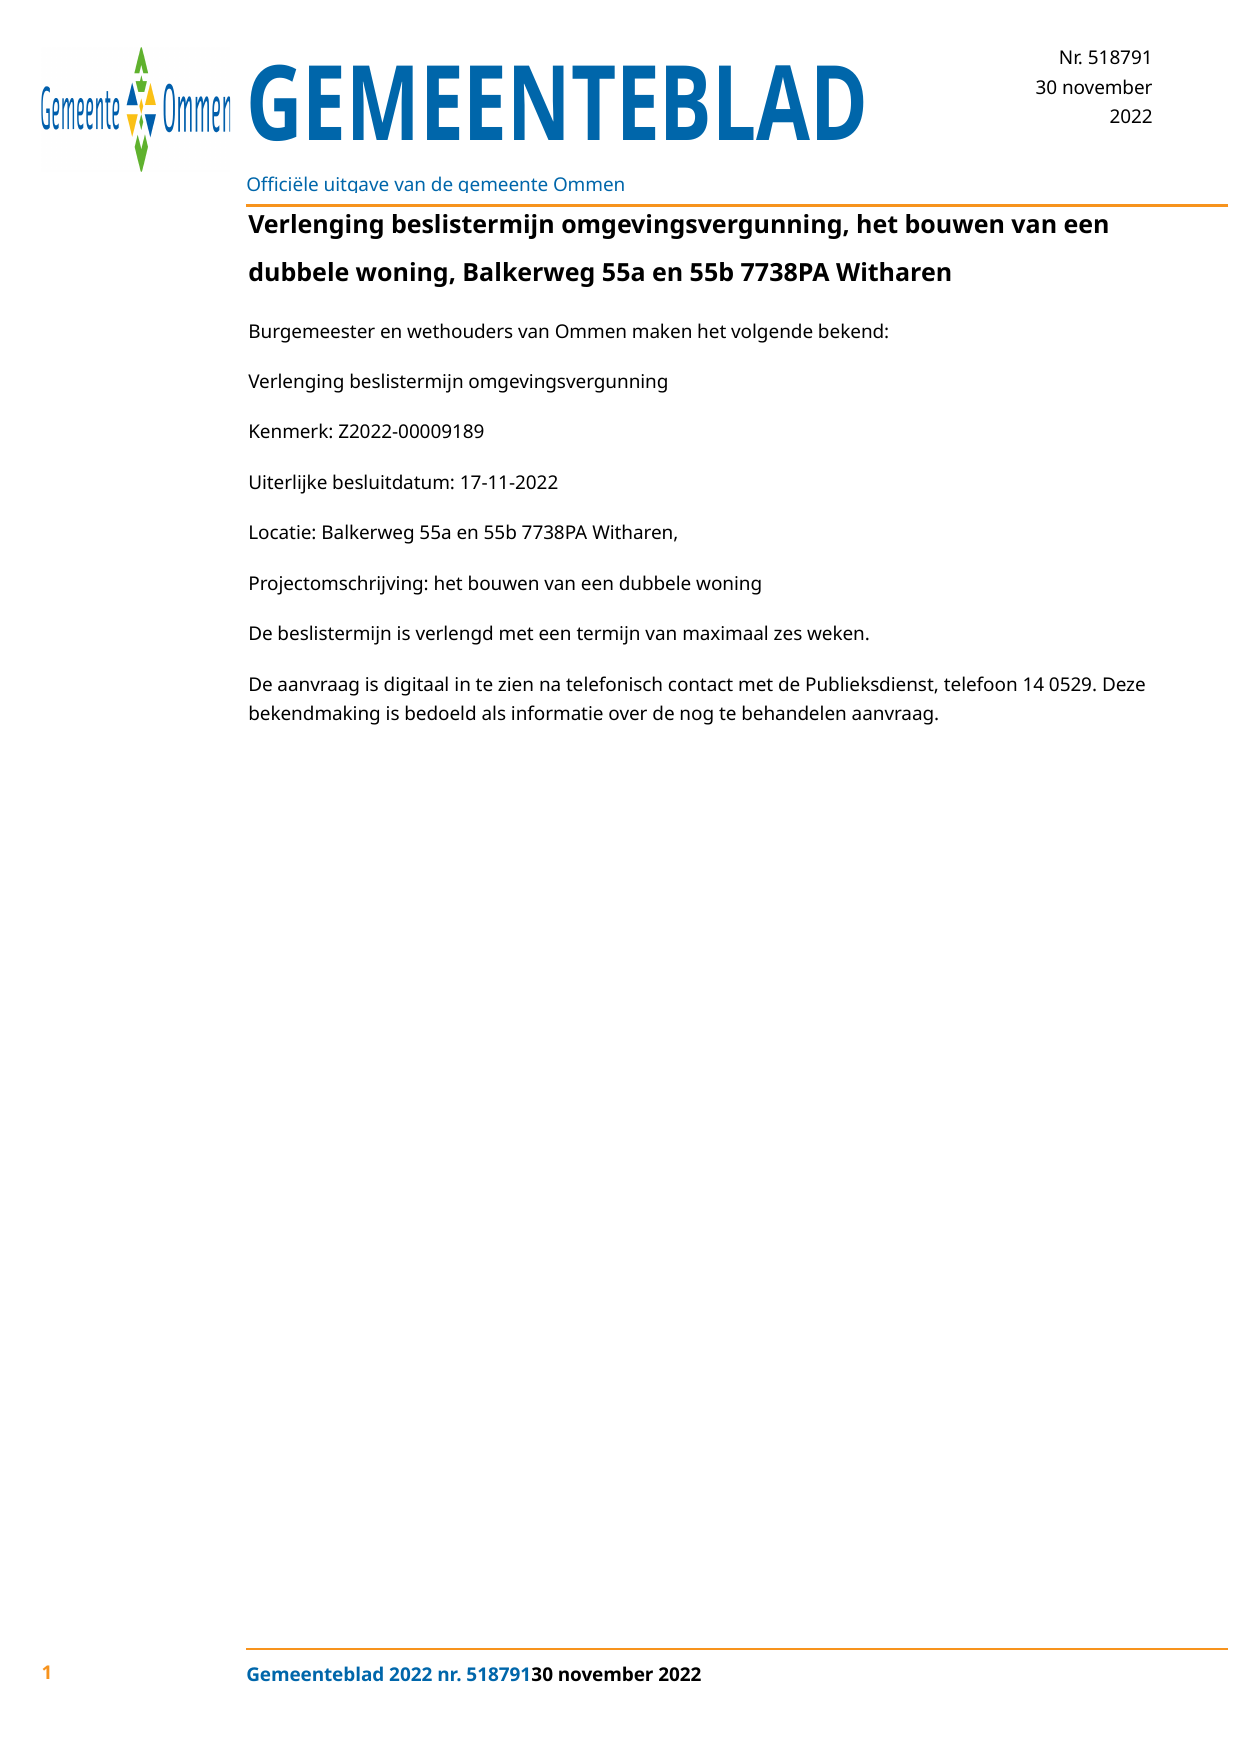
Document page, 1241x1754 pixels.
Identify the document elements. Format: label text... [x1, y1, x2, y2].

text Uiterlijke besluitdatum: 17-11-2022 [248, 469, 1152, 495]
text De aanvraag is digitaal in te zien na telefonisch contact met de Publieksdienst, telefoon 14 0529. Deze bekendmaking is bedoeld als informatie over de nog te behandelen aanvraag. [248, 671, 1152, 726]
text Verlenging beslistermijn omgevingsvergunning, het bouwen van een dubbele woning, Balkerweg 55a en 55b 7738PA Witharen [248, 207, 1152, 288]
text Projectomschrijving: het bouwen van een dubbele woning [248, 570, 1152, 596]
picture [41, 47, 231, 172]
text Locatie: Balkerweg 55a en 55b 7738PA Witharen, [248, 519, 1152, 545]
text Verlenging beslistermijn omgevingsvergunning [248, 368, 1152, 394]
text Kenmerk: Z2022-00009189 [248, 419, 1152, 444]
text Burgemeester en wethouders van Ommen maken het volgende bekend: [248, 318, 1152, 344]
text De beslistermijn is verlengd met een termijn van maximaal zes weken. [248, 620, 1152, 646]
